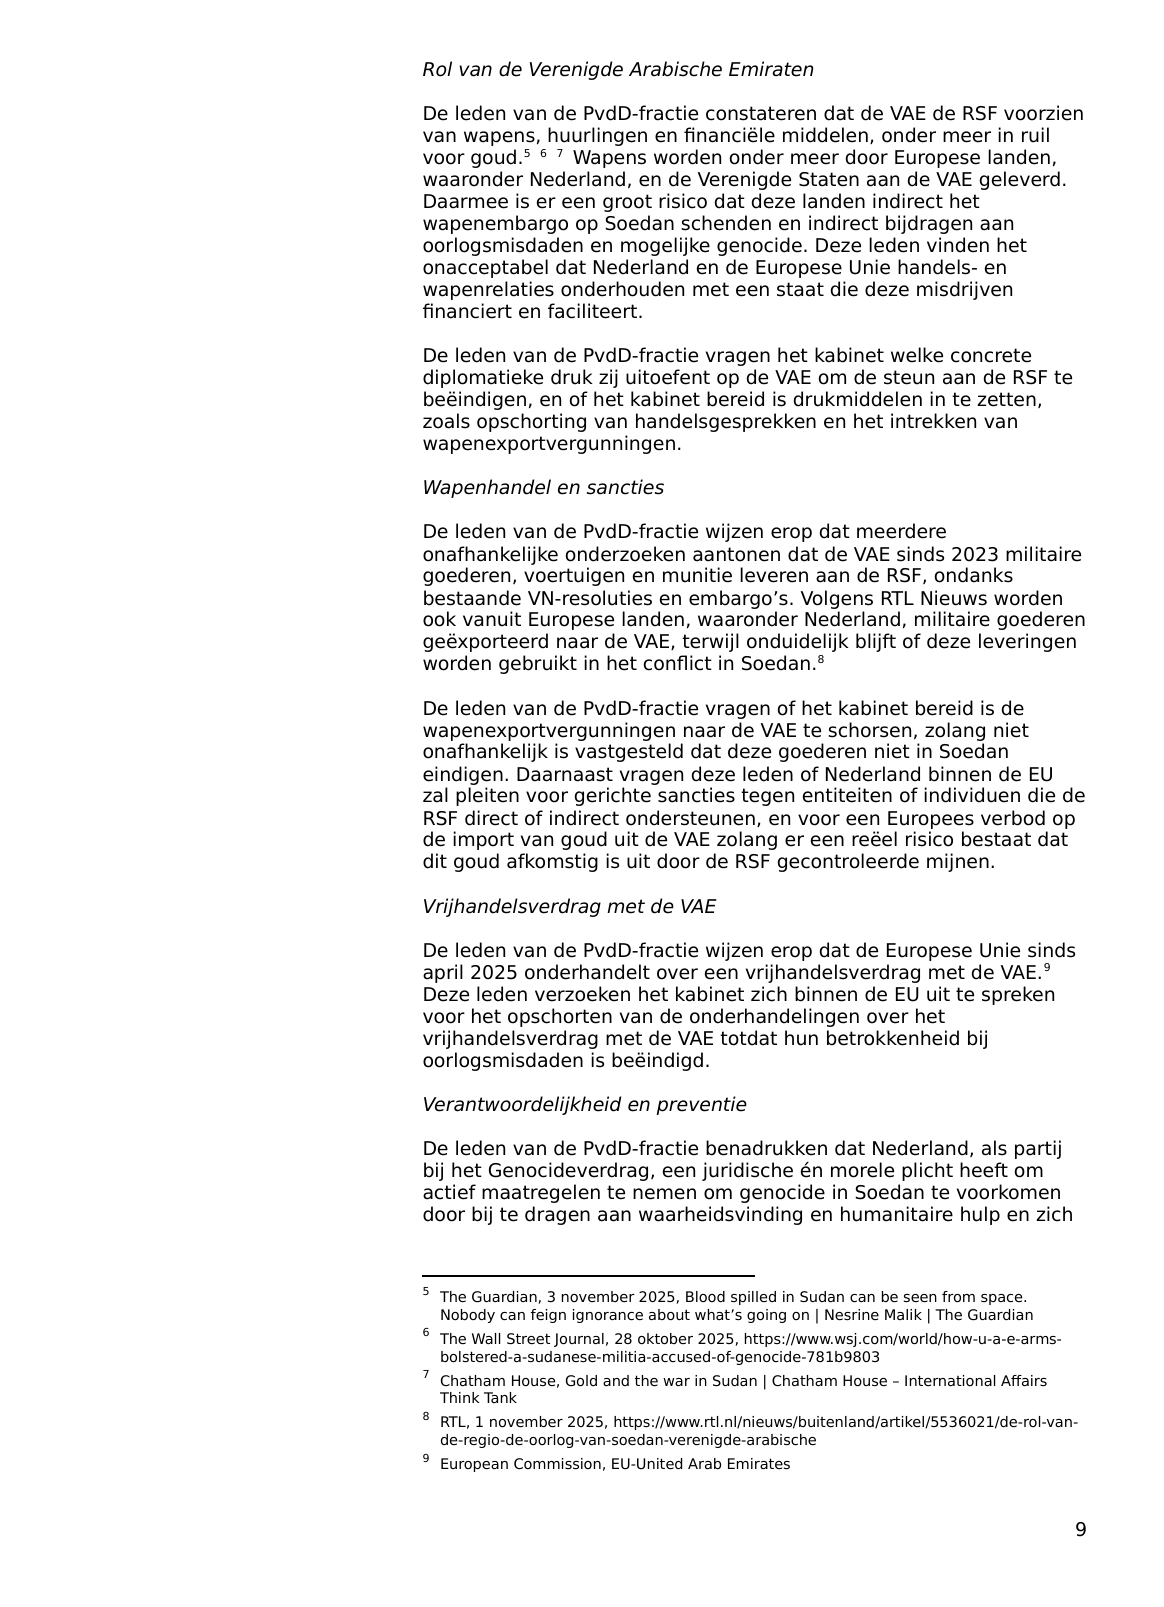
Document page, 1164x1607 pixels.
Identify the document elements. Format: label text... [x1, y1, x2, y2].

text De leden van de PvdD-fractie vragen het kabinet welke concrete diplomatieke druk zij uitoefent op de VAE om de steun aan de RSF te beëindigen, en of het kabinet bereid is drukmiddelen in te zetten, zoals opschorting van handelsgesprekken en het intrekken van wapenexportvergunningen. [422, 345, 1087, 455]
text The Guardian, 3 november 2025, Blood spilled in Sudan can be seen from space. Nobody can feign ignorance about what’s going on | Nesrine Malik | The Guardian [422, 1285, 1087, 1324]
subtitle Wapenhandel en sancties [422, 477, 1087, 499]
text De leden van de PvdD-fractie constateren dat de VAE de RSF voorzien van wapens, huurlingen en financiële middelen, onder meer in ruil voor goud. Wapens worden onder meer door Europese landen, waaronder Nederland, en de Verenigde Staten aan de VAE geleverd. Daarmee is er een groot risico dat deze landen indirect het wapenembargo op Soedan schenden en indirect bijdragen aan oorlogsmisdaden en mogelijke genocide. Deze leden vinden het onacceptabel dat Nederland en de Europese Unie handels- en wapenrelaties onderhouden met een staat die deze misdrijven financiert en faciliteert. [422, 103, 1087, 323]
text European Commission, EU-United Arab Emirates [422, 1452, 1087, 1474]
text The Wall Street Journal, 28 oktober 2025, https://www.wsj.com/world/how-u-a-e-arms-bolstered-a-sudanese-militia-accused-of-genocide-781b9803 [422, 1327, 1087, 1366]
text De leden van de PvdD-fractie vragen of het kabinet bereid is de wapenexportvergunningen naar de VAE te schorsen, zolang niet onafhankelijk is vastgesteld dat deze goederen niet in Soedan eindigen. Daarnaast vragen deze leden of Nederland binnen de EU zal pleiten voor gerichte sancties tegen entiteiten of individuen die de RSF direct of indirect ondersteunen, en voor een Europees verbod op de import van goud uit de VAE zolang er een reëel risico bestaat dat dit goud afkomstig is uit door de RSF gecontroleerde mijnen. [422, 697, 1087, 873]
subtitle Vrijhandelsverdrag met de VAE [422, 896, 1087, 917]
text De leden van de PvdD-fractie wijzen erop dat de Europese Unie sinds april 2025 onderhandelt over een vrijhandelsverdrag met de VAE. Deze leden verzoeken het kabinet zich binnen de EU uit te spreken voor het opschorten van de onderhandelingen over het vrijhandelsverdrag met de VAE totdat hun betrokkenheid bij oorlogsmisdaden is beëindigd. [422, 940, 1087, 1072]
subtitle Rol van de Verenigde Arabische Emiraten [422, 59, 1087, 81]
text De leden van de PvdD-fractie wijzen erop dat meerdere onafhankelijke onderzoeken aantonen dat de VAE sinds 2023 militaire goederen, voertuigen en munitie leveren aan de RSF, ondanks bestaande VN-resoluties en embargo’s. Volgens RTL Nieuws worden ook vanuit Europese landen, waaronder Nederland, militaire goederen geëxporteerd naar de VAE, terwijl onduidelijk blijft of deze leveringen worden gebruikt in het conflict in Soedan. [422, 521, 1087, 675]
text Chatham House, Gold and the war in Sudan | Chatham House – International Affairs Think Tank [422, 1368, 1087, 1407]
text De leden van de PvdD-fractie benadrukken dat Nederland, als partij bij het Genocideverdrag, een juridische én morele plicht heeft om actief maatregelen te nemen om genocide in Soedan te voorkomen door bij te dragen aan waarheidsvinding en humanitaire hulp en zich [422, 1138, 1087, 1226]
text RTL, 1 november 2025, https://www.rtl.nl/nieuws/buitenland/artikel/5536021/de-rol-van-de-regio-de-oorlog-van-soedan-verenigde-arabische [422, 1410, 1087, 1449]
subtitle Verantwoordelijkheid en preventie [422, 1094, 1087, 1116]
